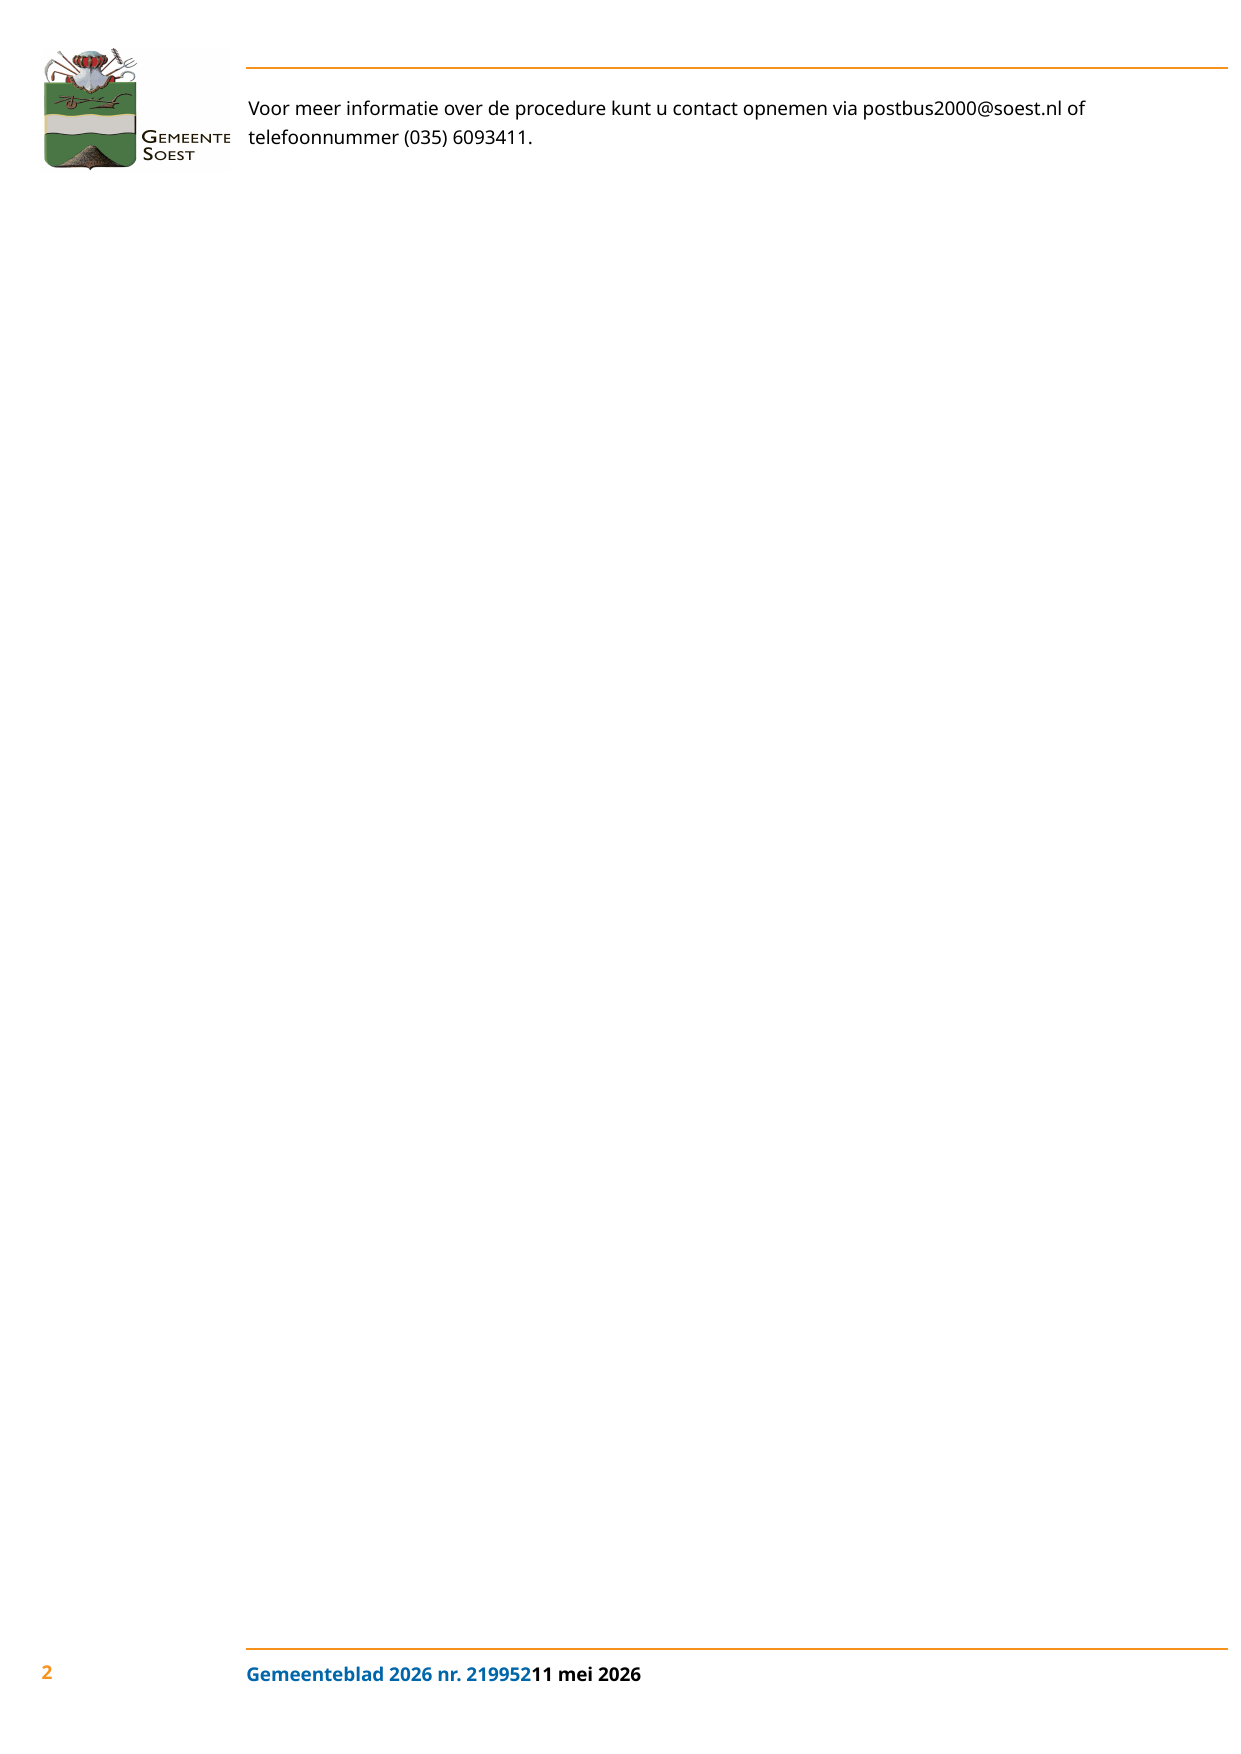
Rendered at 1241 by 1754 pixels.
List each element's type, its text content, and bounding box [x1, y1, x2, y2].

text Voor meer informatie over de procedure kunt u contact opnemen via postbus2000@soest.nl of telefoonnummer (035) 6093411. [248, 95, 1152, 150]
picture [41, 47, 231, 172]
